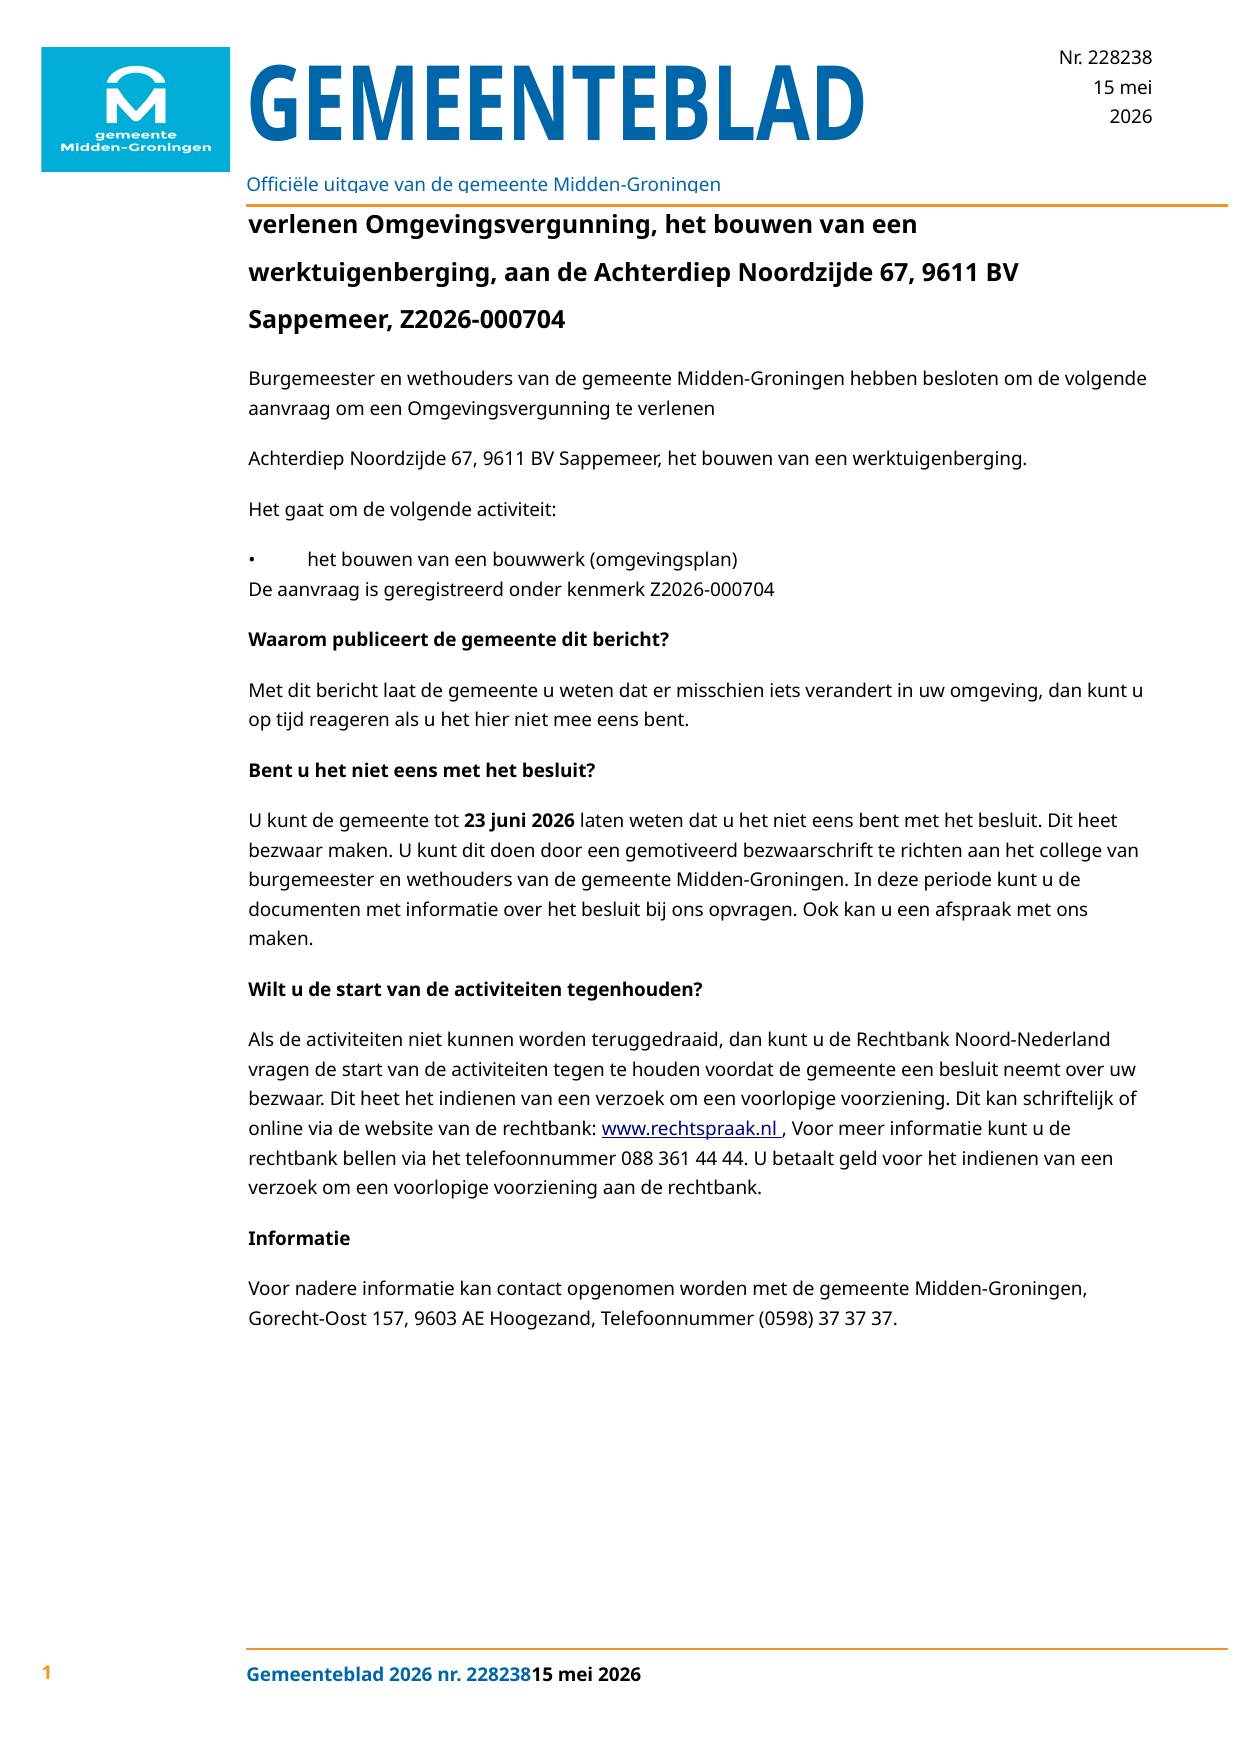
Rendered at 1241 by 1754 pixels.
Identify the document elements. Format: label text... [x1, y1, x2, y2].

text Burgemeester en wethouders van de gemeente Midden-Groningen hebben besloten om de volgende aanvraag om een Omgevingsvergunning te verlenen [248, 366, 1152, 421]
text Achterdiep Noordzijde 67, 9611 BV Sappemeer, het bouwen van een werktuigenberging. [248, 446, 1152, 471]
text U kunt de gemeente tot 23 juni 2026 laten weten dat u het niet eens bent met het besluit. Dit heet bezwaar maken. U kunt dit doen door een gemotiveerd bezwaarschrift te richten aan het college van burgemeester en wethouders van de gemeente Midden-Groningen. In deze periode kunt u de documenten met informatie over het besluit bij ons opvragen. Ook kan u een afspraak met ons maken. [248, 807, 1152, 951]
text De aanvraag is geregistreerd onder kenmerk Z2026-000704 [248, 576, 1152, 602]
text Met dit bericht laat de gemeente u weten dat er misschien iets verandert in uw omgeving, dan kunt u op tijd reageren als u het hier niet mee eens bent. [248, 677, 1152, 732]
text Als de activiteiten niet kunnen worden teruggedraaid, dan kunt u de Rechtbank Noord-Nederland vragen de start van de activiteiten tegen te houden voordat de gemeente een besluit neemt over uw bezwaar. Dit heet het indienen van een verzoek om een voorlopige voorziening. Dit kan schriftelijk of online via de website van de rechtbank: www.rechtspraak.nl , Voor meer informatie kunt u de rechtbank bellen via het telefoonnummer 088 361 44 44. U betaalt geld voor het indienen van een verzoek om een voorlopige voorziening aan de rechtbank. [248, 1026, 1152, 1200]
text Wilt u de start van de activiteiten tegenhouden? [248, 976, 1152, 1002]
text Informatie [248, 1225, 1152, 1250]
picture [108, 66, 164, 82]
list het bouwen van een bouwwerk (omgevingsplan) [248, 546, 1152, 572]
text Het gaat om de volgende activiteit: [248, 496, 1152, 522]
text verlenen Omgevingsvergunning, het bouwen van een werktuigenberging, aan de Achterdiep Noordzijde 67, 9611 BV Sappemeer, Z2026-000704 [248, 207, 1152, 336]
text Voor nadere informatie kan contact opgenomen worden met de gemeente Midden-Groningen, Gorecht-Oost 157, 9603 AE Hoogezand, Telefoonnummer (0598) 37 37 37. [248, 1275, 1152, 1330]
text Bent u het niet eens met het besluit? [248, 757, 1152, 782]
picture [184, 146, 190, 153]
picture [107, 89, 165, 122]
text Waarom publiceert de gemeente dit bericht? [248, 626, 1152, 652]
